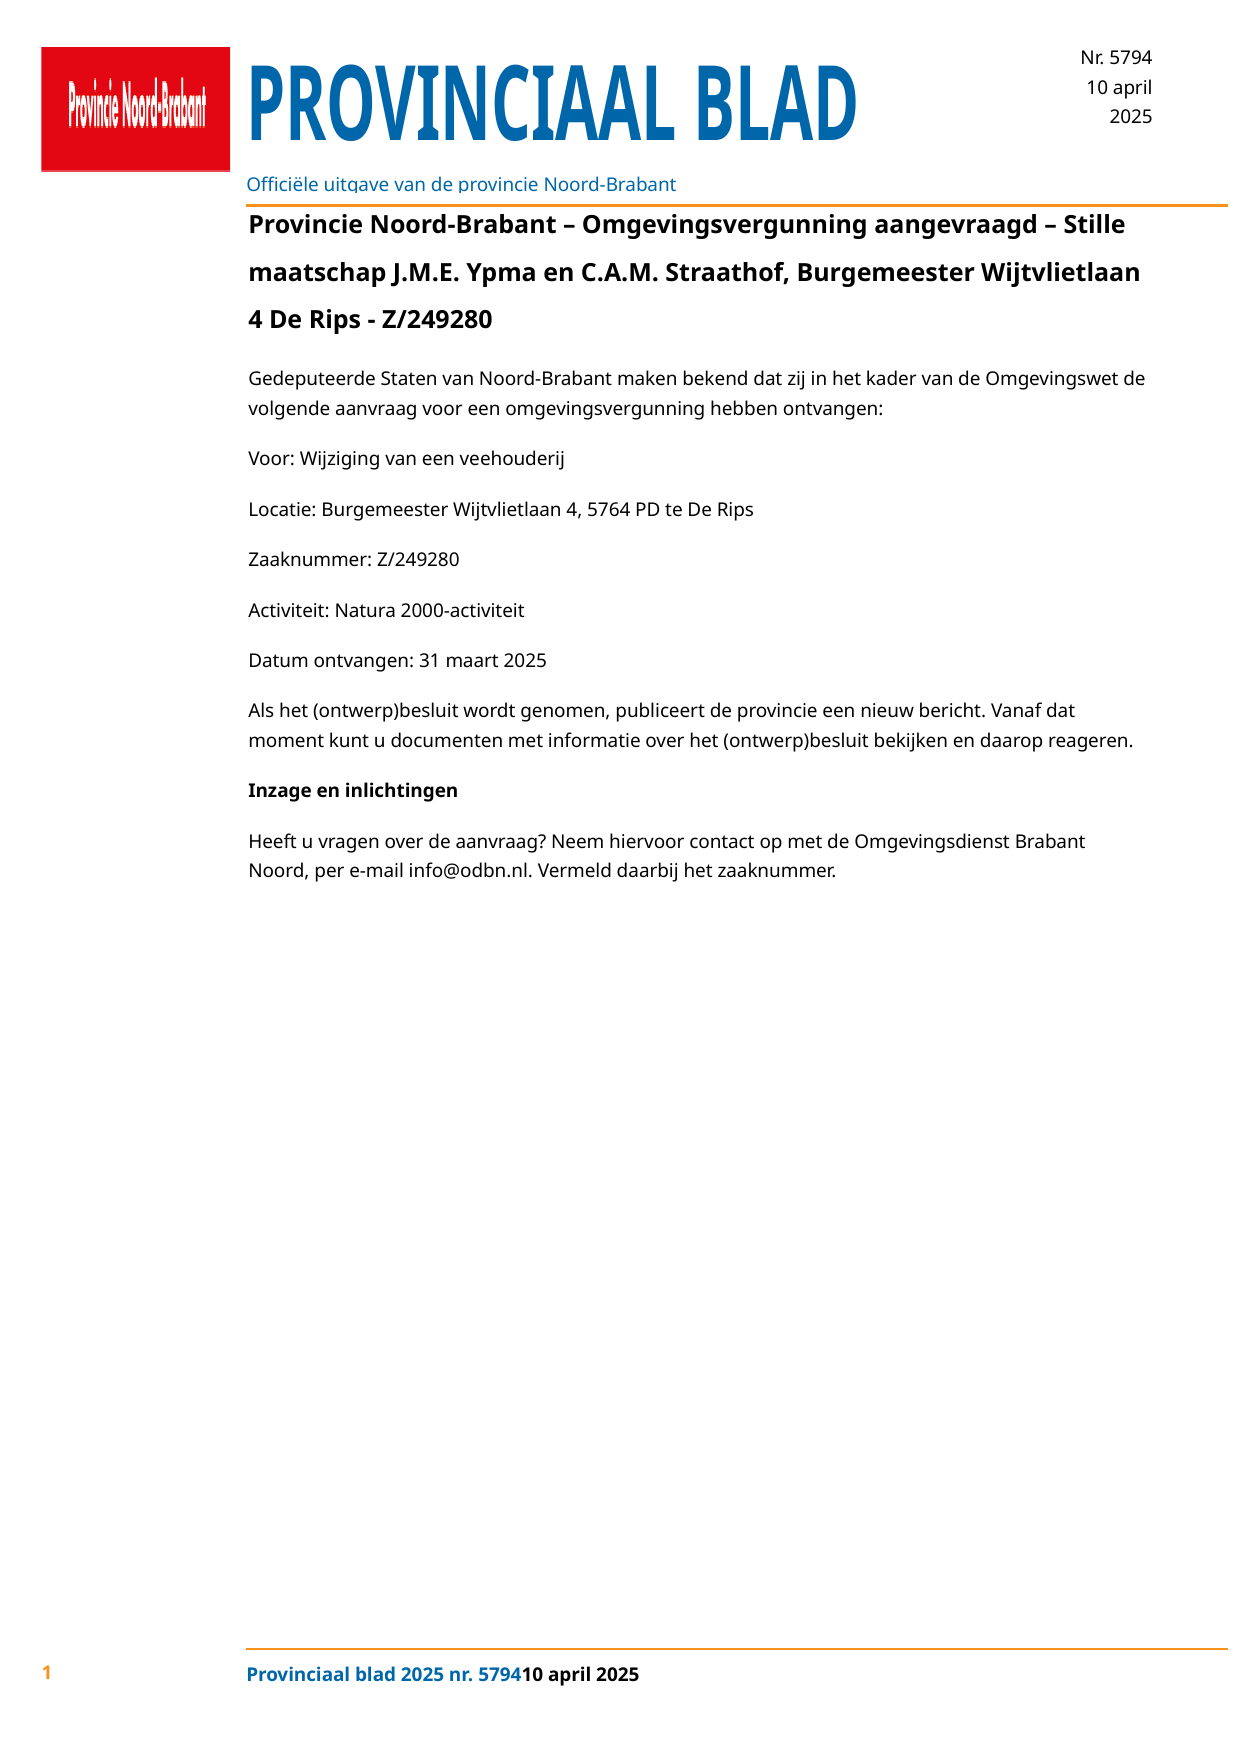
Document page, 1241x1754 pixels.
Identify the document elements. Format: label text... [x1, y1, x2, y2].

text Provincie Noord-Brabant – Omgevingsvergunning aangevraagd – Stille maatschap J.M.E. Ypma en C.A.M. Straathof, Burgemeester Wijtvlietlaan 4 De Rips - Z/249280 [248, 207, 1152, 336]
text Activiteit: Natura 2000-activiteit [248, 597, 1152, 622]
text Voor: Wijziging van een veehouderij [248, 446, 1152, 471]
text Inzage en inlichtingen [248, 778, 1152, 803]
text Zaaknummer: Z/249280 [248, 546, 1152, 572]
text Locatie: Burgemeester Wijtvlietlaan 4, 5764 PD te De Rips [248, 496, 1152, 522]
text Heeft u vragen over de aanvraag? Neem hiervoor contact op met de Omgevingsdienst Brabant Noord, per e-mail info@odbn.nl. Vermeld daarbij het zaaknummer. [248, 828, 1152, 883]
text Gedeputeerde Staten van Noord-Brabant maken bekend dat zij in het kader van de Omgevingswet de volgende aanvraag voor een omgevingsvergunning hebben ontvangen: [248, 366, 1152, 421]
text Als het (ontwerp)besluit wordt genomen, publiceert de provincie een nieuw bericht. Vanaf dat moment kunt u documenten met informatie over het (ontwerp)besluit bekijken en daarop reageren. [248, 698, 1152, 753]
picture [41, 47, 231, 172]
text Datum ontvangen: 31 maart 2025 [248, 647, 1152, 673]
